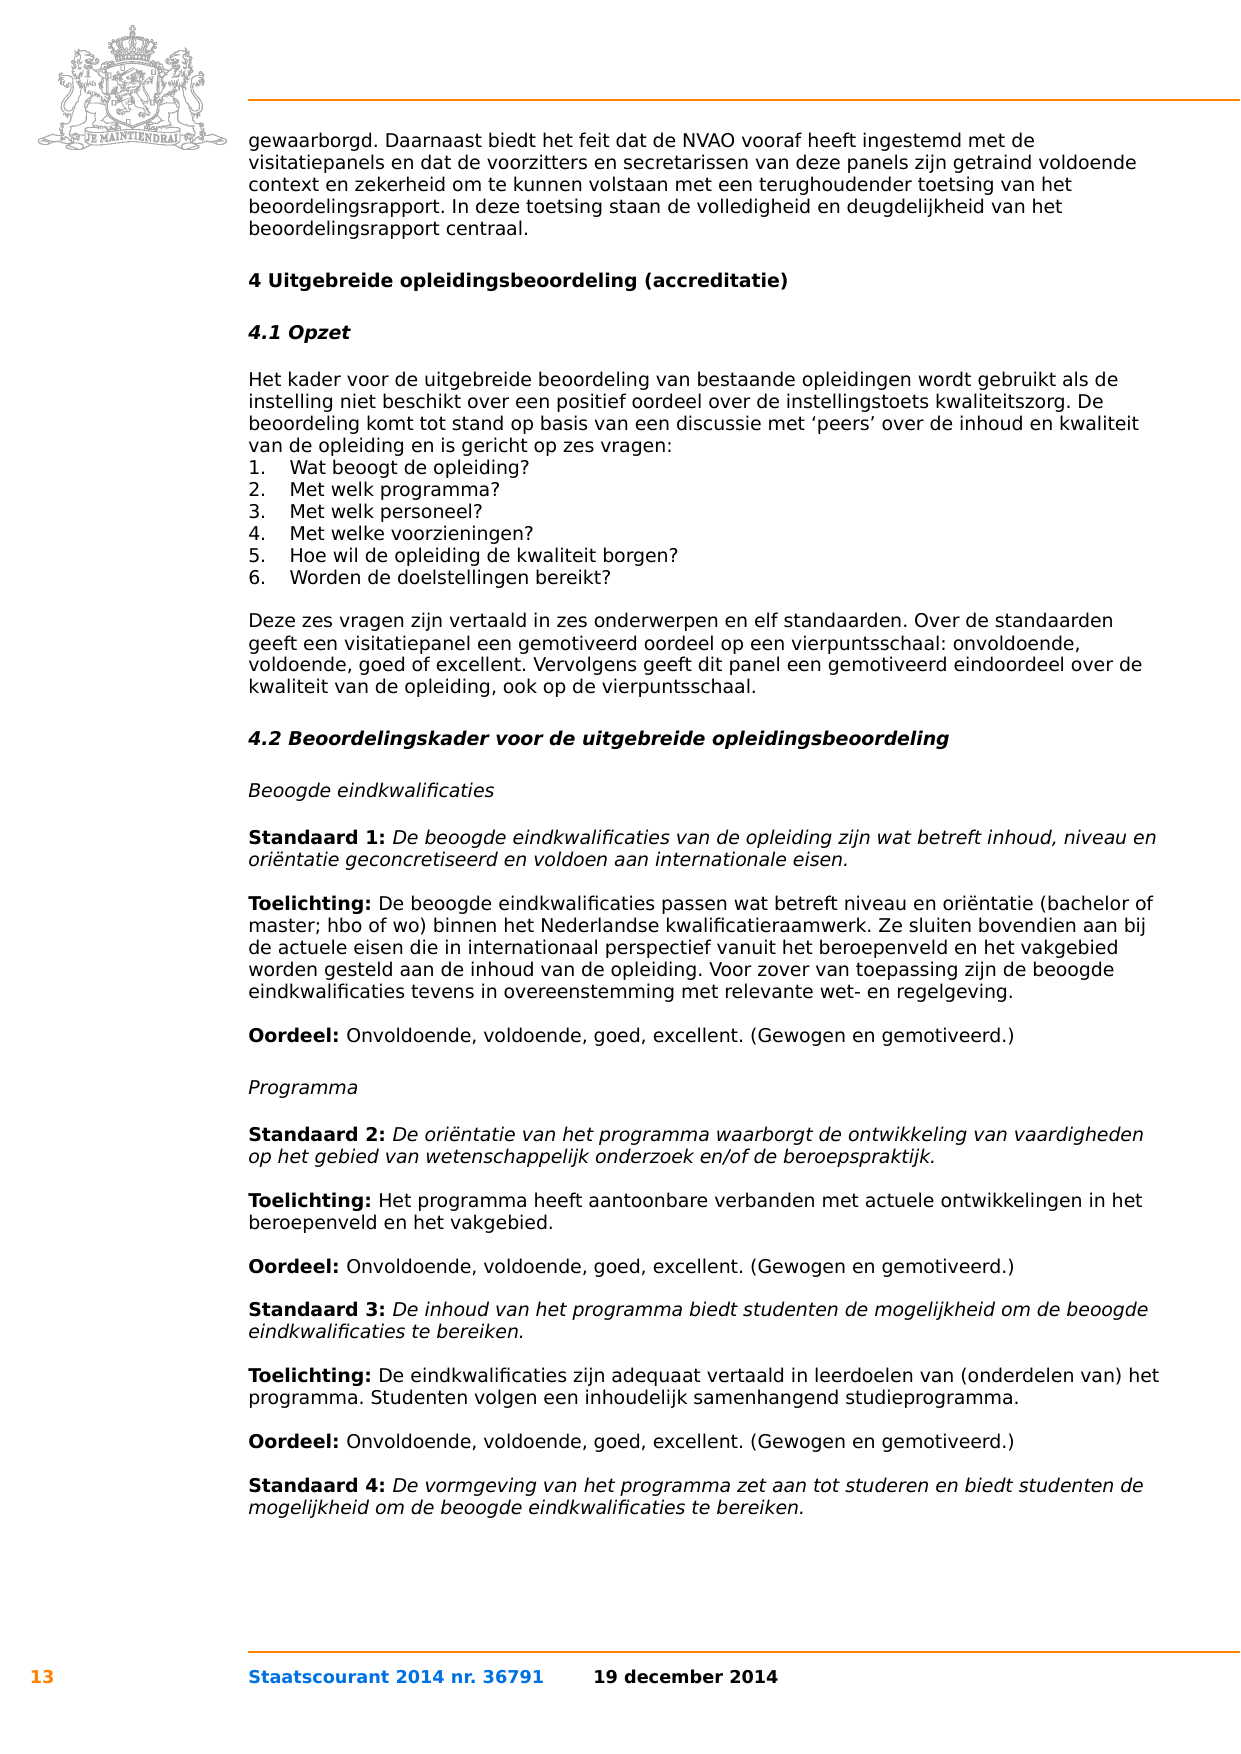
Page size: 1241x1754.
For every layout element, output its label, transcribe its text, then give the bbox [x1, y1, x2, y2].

text Toelichting: De eindkwalificaties zijn adequaat vertaald in leerdoelen van (onderdelen van) het programma. Studenten volgen een inhoudelijk samenhangend studieprogramma. [248, 1365, 1163, 1409]
text 6. Worden de doelstellingen bereikt? [248, 567, 1163, 588]
text 3. Met welk personeel? [248, 501, 1163, 523]
text Standaard 4: De vormgeving van het programma zet aan tot studeren en biedt studenten de mogelijkheid om de beoogde eindkwalificaties te bereiken. [248, 1475, 1163, 1519]
subtitle 4.2 Beoordelingskader voor de uitgebreide opleidingsbeoordeling [248, 728, 1163, 750]
text 5. Hoe wil de opleiding de kwaliteit borgen? [248, 544, 1163, 567]
text Oordeel: Onvoldoende, voldoende, goed, excellent. (Gewogen en gemotiveerd.) [248, 1025, 1163, 1047]
subtitle Beoogde eindkwalificaties [248, 780, 1163, 802]
text Deze zes vragen zijn vertaald in zes onderwerpen en elf standaarden. Over de standaarden geeft een visitatiepanel een gemotiveerd oordeel op een vierpuntsschaal: onvoldoende, voldoende, goed of excellent. Vervolgens geeft dit panel een gemotiveerd eindoordeel over de kwaliteit van de opleiding, ook op de vierpuntsschaal. [248, 610, 1163, 698]
text gewaarborgd. Daarnaast biedt het feit dat de NVAO vooraf heeft ingestemd met de visitatiepanels en dat de voorzitters en secretarissen van deze panels zijn getraind voldoende context en zekerheid om te kunnen volstaan met een terughoudender toetsing van het beoordelingsrapport. In deze toetsing staan de volledigheid en deugdelijkheid van het beoordelingsrapport centraal. [248, 130, 1163, 240]
subtitle 4.1 Opzet [248, 322, 1163, 344]
text Toelichting: Het programma heeft aantoonbare verbanden met actuele ontwikkelingen in het beroepenveld en het vakgebied. [248, 1190, 1163, 1234]
text Standaard 2: De oriëntatie van het programma waarborgt de ontwikkeling van vaardigheden op het gebied van wetenschappelijk onderzoek en/of de beroepspraktijk. [248, 1124, 1163, 1168]
text Oordeel: Onvoldoende, voldoende, goed, excellent. (Gewogen en gemotiveerd.) [248, 1256, 1163, 1277]
text Toelichting: De beoogde eindkwalificaties passen wat betreft niveau en oriëntatie (bachelor of master; hbo of wo) binnen het Nederlandse kwalificatieraamwerk. Ze sluiten bovendien aan bij de actuele eisen die in internationaal perspectief vanuit het beroepenveld en het vakgebied worden gesteld aan de inhoud van de opleiding. Voor zover van toepassing zijn de beoogde eindkwalificaties tevens in overeenstemming met relevante wet- en regelgeving. [248, 893, 1163, 1003]
text Het kader voor de uitgebreide beoordeling van bestaande opleidingen wordt gebruikt als de instelling niet beschikt over een positief oordeel over de instellingstoets kwaliteitszorg. De beoordeling komt tot stand op basis van een discussie met ‘peers’ over de inhoud en kwaliteit van de opleiding en is gericht op zes vragen: [248, 369, 1163, 457]
subtitle Programma [248, 1077, 1163, 1099]
text Standaard 1: De beoogde eindkwalificaties van de opleiding zijn wat betreft inhoud, niveau en oriëntatie geconcretiseerd en voldoen aan internationale eisen. [248, 827, 1163, 871]
picture [38, 25, 227, 150]
text 1. Wat beoogt de opleiding? [248, 457, 1163, 479]
subtitle 4 Uitgebreide opleidingsbeoordeling (accreditatie) [248, 270, 1163, 292]
text Standaard 3: De inhoud van het programma biedt studenten de mogelijkheid om de beoogde eindkwalificaties te bereiken. [248, 1299, 1163, 1343]
text 4. Met welke voorzieningen? [248, 523, 1163, 544]
text Oordeel: Onvoldoende, voldoende, goed, excellent. (Gewogen en gemotiveerd.) [248, 1431, 1163, 1453]
text 2. Met welk programma? [248, 479, 1163, 501]
